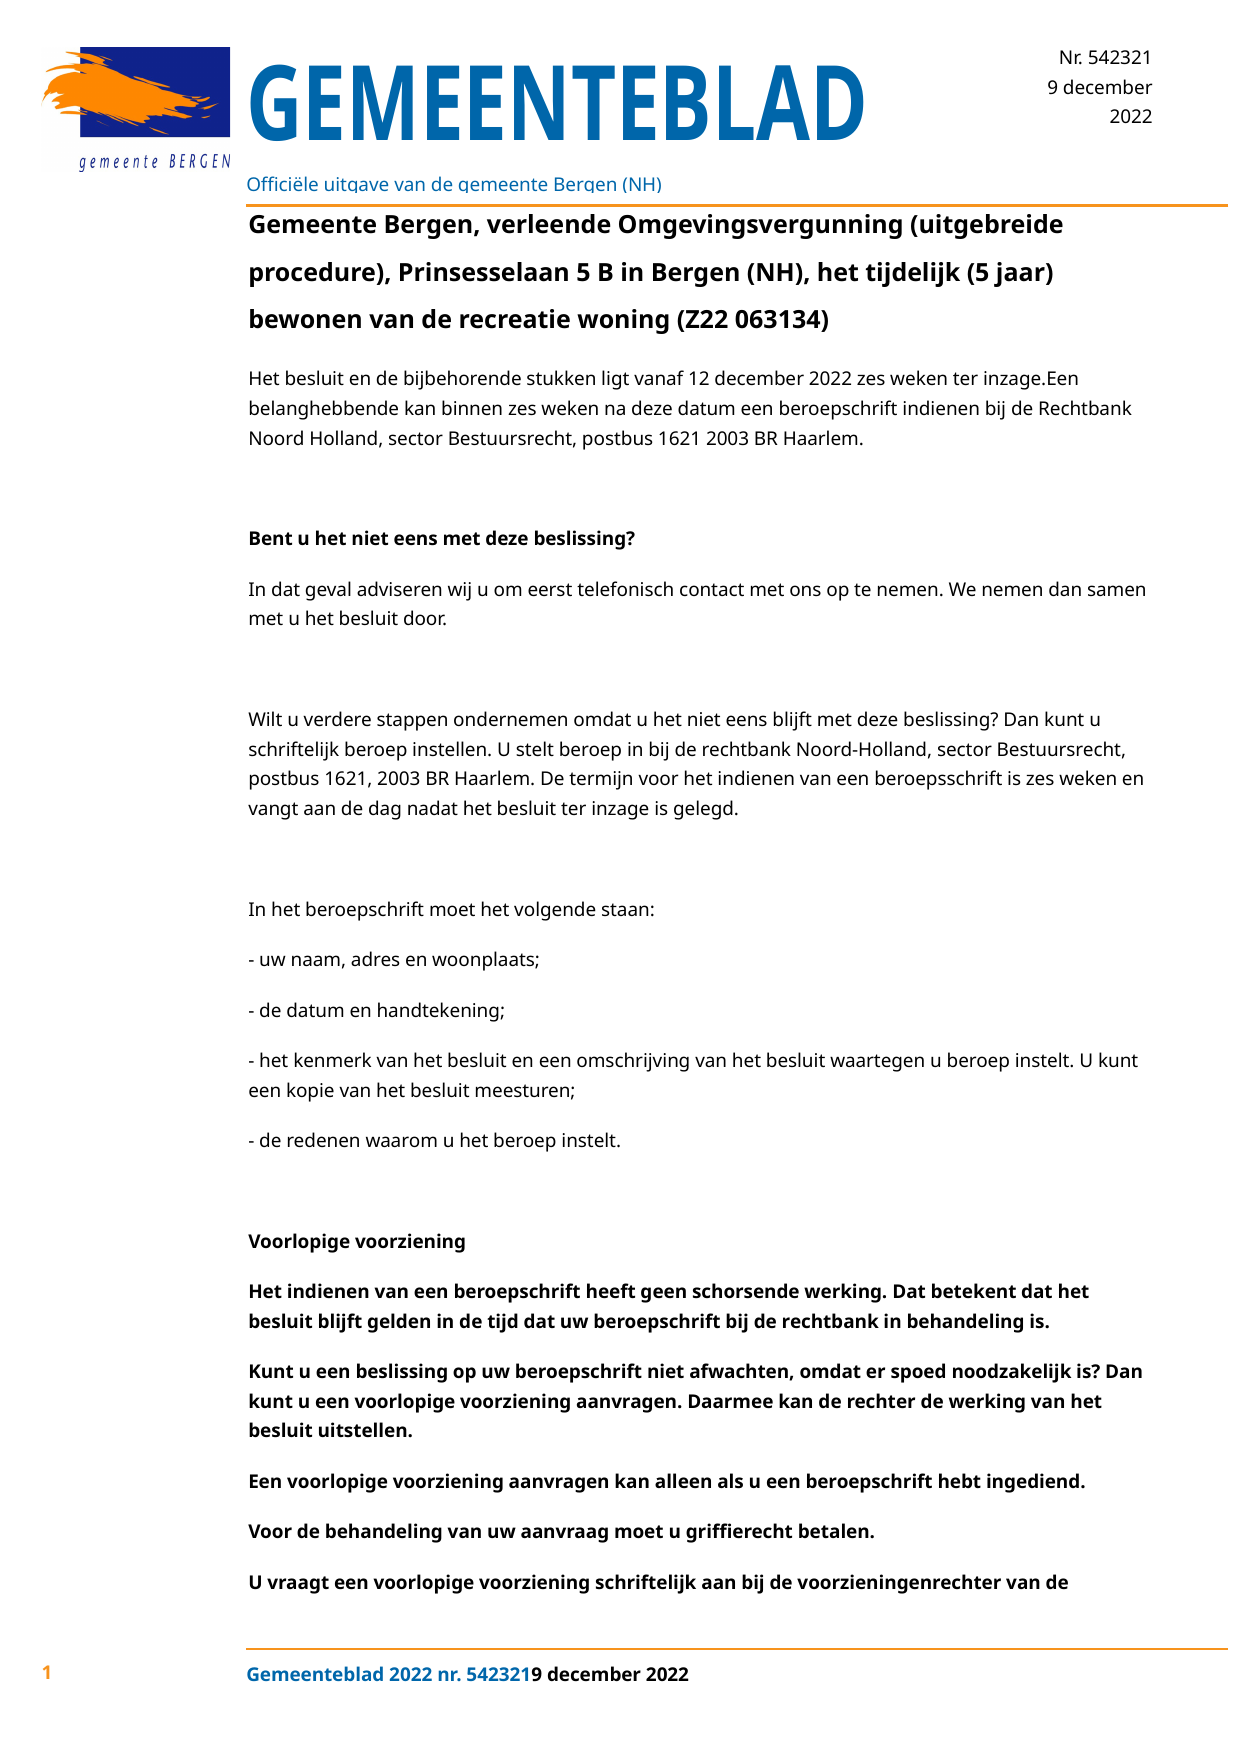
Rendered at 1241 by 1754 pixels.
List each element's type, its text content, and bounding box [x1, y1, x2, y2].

text - de datum en handtekening; [248, 997, 1152, 1022]
picture [41, 47, 231, 172]
text U vraagt een voorlopige voorziening schriftelijk aan bij de voorzieningenrechter van de [248, 1569, 1152, 1594]
text Bent u het niet eens met deze beslissing? [248, 526, 1152, 551]
text Het indienen van een beroepschrift heeft geen schorsende werking. Dat betekent dat het besluit blijft gelden in de tijd dat uw beroepschrift bij de rechtbank in behandeling is. [248, 1278, 1152, 1334]
text - het kenmerk van het besluit en een omschrijving van het besluit waartegen u beroep instelt. U kunt een kopie van het besluit meesturen; [248, 1047, 1152, 1102]
text Kunt u een beslissing op uw beroepschrift niet afwachten, omdat er spoed noodzakelijk is? Dan kunt u een voorlopige voorziening aanvragen. Daarmee kan de rechter de werking van het besluit uitstellen. [248, 1358, 1152, 1443]
text In dat geval adviseren wij u om eerst telefonisch contact met ons op te nemen. We nemen dan samen met u het besluit door. [248, 576, 1152, 631]
text Voor de behandeling van uw aanvraag moet u griffierecht betalen. [248, 1518, 1152, 1544]
text Een voorlopige voorziening aanvragen kan alleen als u een beroepschrift hebt ingediend. [248, 1468, 1152, 1494]
text In het beroepschrift moet het volgende staan: [248, 896, 1152, 922]
text Wilt u verdere stappen ondernemen omdat u het niet eens blijft met deze beslissing? Dan kunt u schriftelijk beroep instellen. U stelt beroep in bij de rechtbank Noord-Holland, sector Bestuursrecht, postbus 1621, 2003 BR Haarlem. De termijn voor het indienen van een beroepsschrift is zes weken en vangt aan de dag nadat het besluit ter inzage is gelegd. [248, 706, 1152, 821]
text Het besluit en de bijbehorende stukken ligt vanaf 12 december 2022 zes weken ter inzage.Een belanghebbende kan binnen zes weken na deze datum een beroepschrift indienen bij de Rechtbank Noord Holland, sector Bestuursrecht, postbus 1621 2003 BR Haarlem. [248, 366, 1152, 450]
text - de redenen waarom u het beroep instelt. [248, 1127, 1152, 1153]
text Voorlopige voorziening [248, 1228, 1152, 1254]
text - uw naam, adres en woonplaats; [248, 946, 1152, 972]
text Gemeente Bergen, verleende Omgevingsvergunning (uitgebreide procedure), Prinsesselaan 5 B in Bergen (NH), het tijdelijk (5 jaar) bewonen van de recreatie woning (Z22 063134) [248, 207, 1152, 336]
